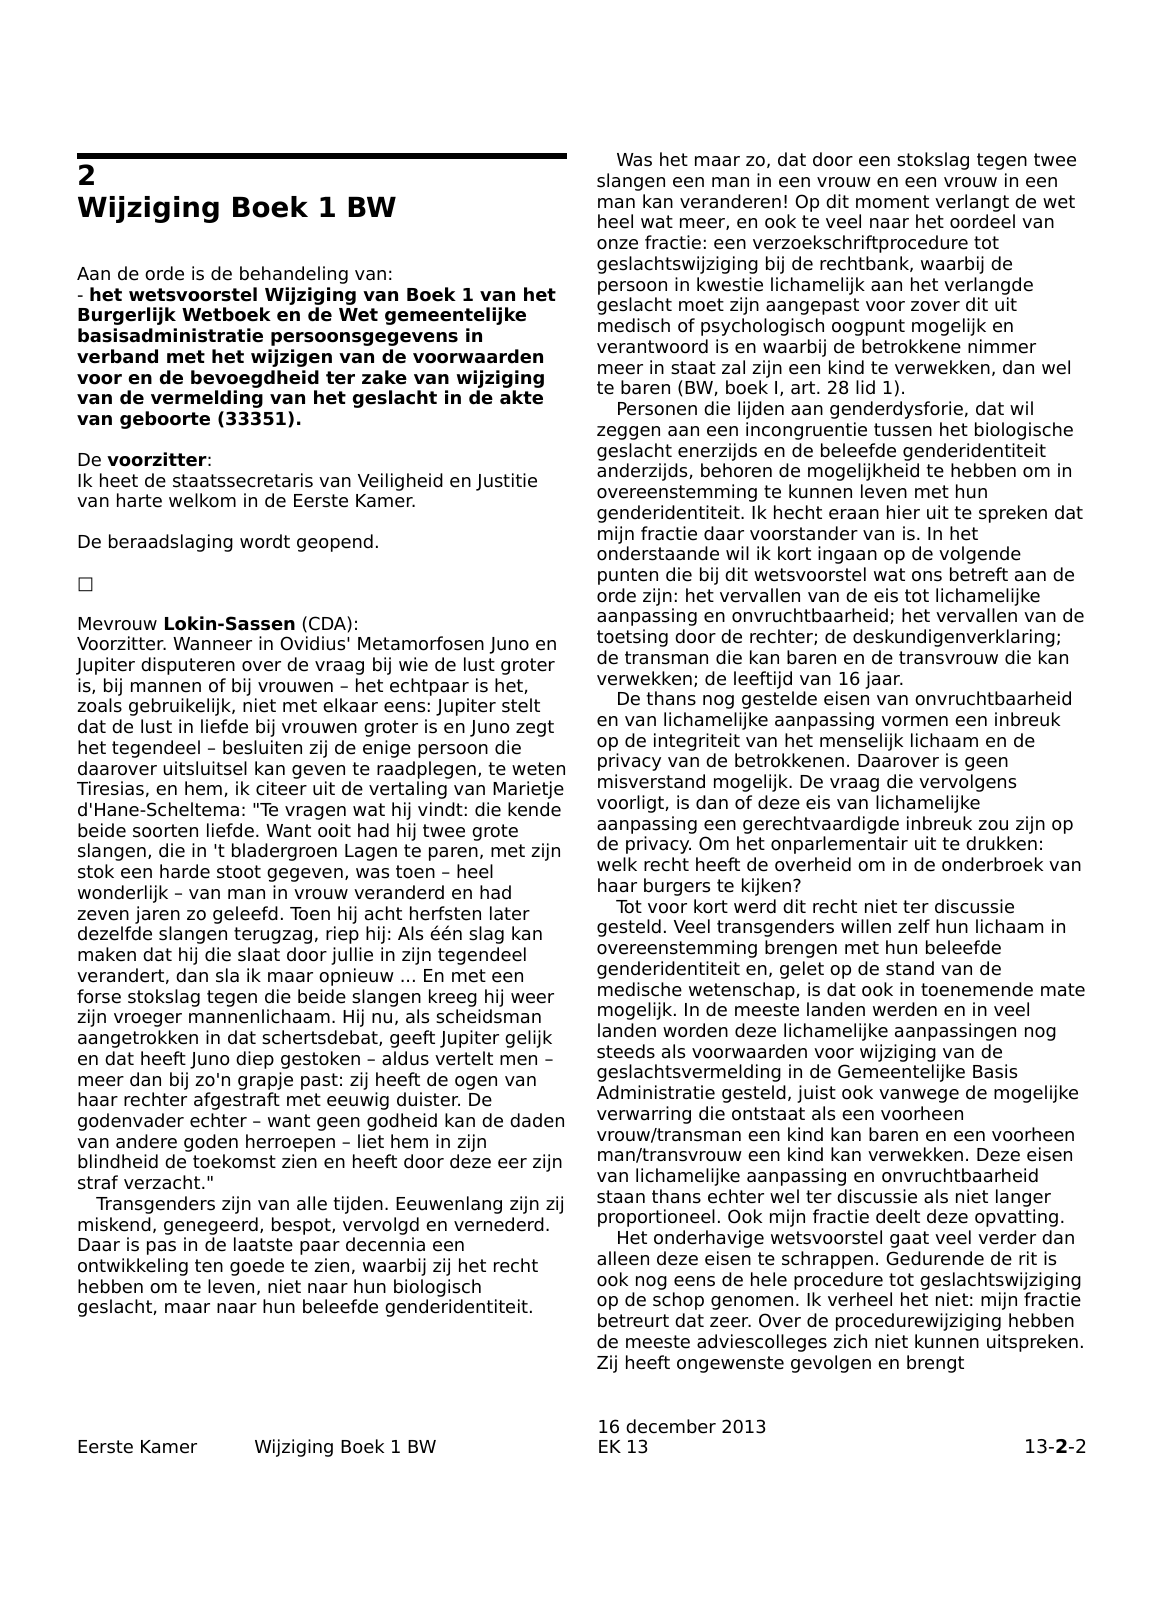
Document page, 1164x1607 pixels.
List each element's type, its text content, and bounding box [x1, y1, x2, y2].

text Was het maar zo, dat door een stokslag tegen twee slangen een man in een vrouw en een vrouw in een man kan veranderen! Op dit moment verlangt de wet heel wat meer, en ook te veel naar het oordeel van onze fractie: een verzoekschriftprocedure tot geslachtswijziging bij de rechtbank, waarbij de persoon in kwestie lichamelijk aan het verlangde geslacht moet zijn aangepast voor zover dit uit medisch of psychologisch oogpunt mogelijk en verantwoord is en waarbij de betrokkene nimmer meer in staat zal zijn een kind te verwekken, dan wel te baren (BW, boek I, art. 28 lid 1). [596, 150, 1087, 399]
text De beraadslaging wordt geopend. [77, 532, 567, 553]
text - het wetsvoorstel Wijziging van Boek 1 van het Burgerlijk Wetboek en de Wet gemeentelijke basisadministratie persoonsgegevens in verband met het wijzigen van de voorwaarden voor en de bevoegdheid ter zake van wijziging van de vermelding van het geslacht in de akte van geboorte (33351). [77, 284, 567, 430]
text Personen die lijden aan genderdysforie, dat wil zeggen aan een incongruentie tussen het biologische geslacht enerzijds en de beleefde genderidentiteit anderzijds, behoren de mogelijkheid te hebben om in overeenstemming te kunnen leven met hun genderidentiteit. Ik hecht eraan hier uit te spreken dat mijn fractie daar voorstander van is. In het onderstaande wil ik kort ingaan op de volgende punten die bij dit wetsvoorstel wat ons betreft aan de orde zijn: het vervallen van de eis tot lichamelijke aanpassing en onvruchtbaarheid; het vervallen van de toetsing door de rechter; de deskundigenverklaring; de transman die kan baren en de transvrouw die kan verwekken; de leeftijd van 16 jaar. [596, 399, 1087, 689]
title 2 Wijziging Boek 1 BW [77, 159, 567, 224]
text De voorzitter: [77, 450, 567, 470]
text De thans nog gestelde eisen van onvruchtbaarheid en van lichamelijke aanpassing vormen een inbreuk op de integriteit van het menselijk lichaam en de privacy van de betrokkenen. Daarover is geen misverstand mogelijk. De vraag die vervolgens voorligt, is dan of deze eis van lichamelijke aanpassing een gerechtvaardigde inbreuk zou zijn op de privacy. Om het onparlementair uit te drukken: welk recht heeft de overheid om in de onderbroek van haar burgers te kijken? [596, 689, 1087, 896]
text Tot voor kort werd dit recht niet ter discussie gesteld. Veel transgenders willen zelf hun lichaam in overeenstemming brengen met hun beleefde genderidentiteit en, gelet op de stand van de medische wetenschap, is dat ook in toenemende mate mogelijk. In de meeste landen werden en in veel landen worden deze lichamelijke aanpassingen nog steeds als voorwaarden voor wijziging van de geslachtsvermelding in de Gemeentelijke Basis Administratie gesteld, juist ook vanwege de mogelijke verwarring die ontstaat als een voorheen vrouw/transman een kind kan baren en een voorheen man/transvrouw een kind kan verwekken. Deze eisen van lichamelijke aanpassing en onvruchtbaarheid staan thans echter wel ter discussie als niet langer proportioneel. Ook mijn fractie deelt deze opvatting. [596, 896, 1087, 1228]
text Aan de orde is de behandeling van: [77, 264, 567, 284]
text Ik heet de staatssecretaris van Veiligheid en Justitie van harte welkom in de Eerste Kamer. [77, 470, 567, 512]
text Het onderhavige wetsvoorstel gaat veel verder dan alleen deze eisen te schrappen. Gedurende de rit is ook nog eens de hele procedure tot geslachtswijziging op de schop genomen. Ik verheel het niet: mijn fractie betreurt dat zeer. Over de procedurewijziging hebben de meeste adviescolleges zich niet kunnen uitspreken. Zij heeft ongewenste gevolgen en brengt [596, 1228, 1087, 1373]
text Transgenders zijn van alle tijden. Eeuwenlang zijn zij miskend, genegeerd, bespot, vervolgd en vernederd. Daar is pas in de laatste paar decennia een ontwikkeling ten goede te zien, waarbij zij het recht hebben om te leven, niet naar hun biologisch geslacht, maar naar hun beleefde genderidentiteit. [77, 1194, 567, 1318]
text Mevrouw Lokin-Sassen (CDA): [77, 613, 567, 634]
text □ [77, 573, 567, 593]
text Voorzitter. Wanneer in Ovidius' Metamorfosen Juno en Jupiter disputeren over de vraag bij wie de lust groter is, bij mannen of bij vrouwen – het echtpaar is het, zoals gebruikelijk, niet met elkaar eens: Jupiter stelt dat de lust in liefde bij vrouwen groter is en Juno zegt het tegendeel – besluiten zij de enige persoon die daarover uitsluitsel kan geven te raadplegen, te weten Tiresias, en hem, ik citeer uit de vertaling van Marietje d'Hane-Scheltema: "Te vragen wat hij vindt: die kende beide soorten liefde. Want ooit had hij twee grote slangen, die in 't bladergroen Lagen te paren, met zijn stok een harde stoot gegeven, was toen – heel wonderlijk – van man in vrouw veranderd en had zeven jaren zo geleefd. Toen hij acht herfsten later dezelfde slangen terugzag, riep hij: Als één slag kan maken dat hij die slaat door jullie in zijn tegendeel verandert, dan sla ik maar opnieuw ... En met een forse stokslag tegen die beide slangen kreeg hij weer zijn vroeger mannenlichaam. Hij nu, als scheidsman aangetrokken in dat schertsdebat, geeft Jupiter gelijk en dat heeft Juno diep gestoken – aldus vertelt men – meer dan bij zo'n grapje past: zij heeft de ogen van haar rechter afgestraft met eeuwig duister. De godenvader echter – want geen godheid kan de daden van andere goden herroepen – liet hem in zijn blindheid de toekomst zien en heeft door deze eer zijn straf verzacht." [77, 634, 567, 1194]
